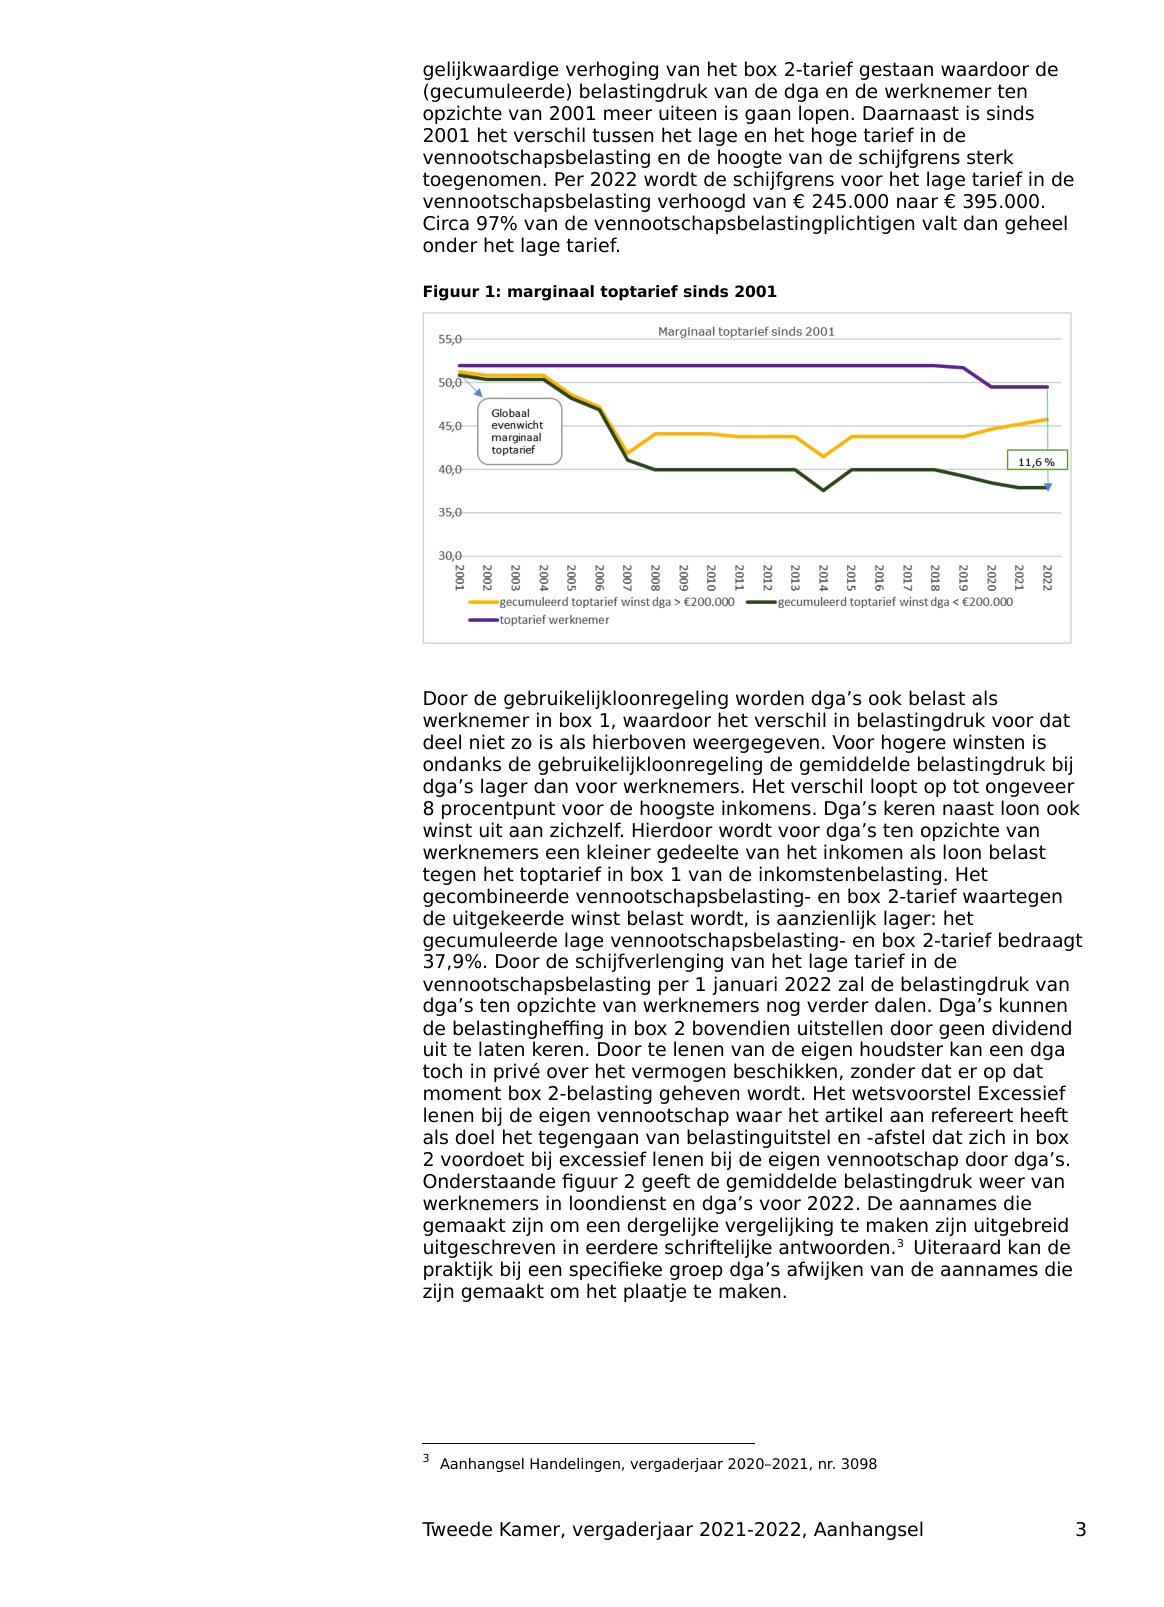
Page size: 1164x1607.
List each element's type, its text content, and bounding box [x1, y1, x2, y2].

picture [422, 312, 1072, 644]
text Figuur 1: marginaal toptarief sinds 2001 [422, 283, 1072, 301]
text Door de gebruikelijkloonregeling worden dga’s ook belast als werknemer in box 1, waardoor het verschil in belastingdruk voor dat deel niet zo is als hierboven weergegeven. Voor hogere winsten is ondanks de gebruikelijkloonregeling de gemiddelde belastingdruk bij dga’s lager dan voor werknemers. Het verschil loopt op tot ongeveer 8 procentpunt voor de hoogste inkomens. Dga’s keren naast loon ook winst uit aan zichzelf. Hierdoor wordt voor dga’s ten opzichte van werknemers een kleiner gedeelte van het inkomen als loon belast tegen het toptarief in box 1 van de inkomstenbelasting. Het gecombineerde vennootschapsbelasting- en box 2-tarief waartegen de uitgekeerde winst belast wordt, is aanzienlijk lager: het gecumuleerde lage vennootschapsbelasting- en box 2-tarief bedraagt 37,9%. Door de schijfverlenging van het lage tarief in de vennootschapsbelasting per 1 januari 2022 zal de belastingdruk van dga’s ten opzichte van werknemers nog verder dalen. Dga’s kunnen de belastingheffing in box 2 bovendien uitstellen door geen dividend uit te laten keren. Door te lenen van de eigen houdster kan een dga toch in privé over het vermogen beschikken, zonder dat er op dat moment box 2-belasting geheven wordt. Het wetsvoorstel Excessief lenen bij de eigen vennootschap waar het artikel aan refereert heeft als doel het tegengaan van belastinguitstel en -afstel dat zich in box 2 voordoet bij excessief lenen bij de eigen vennootschap door dga’s. [422, 688, 1087, 1171]
text gelijkwaardige verhoging van het box 2-tarief gestaan waardoor de (gecumuleerde) belastingdruk van de dga en de werknemer ten opzichte van 2001 meer uiteen is gaan lopen. Daarnaast is sinds 2001 het verschil tussen het lage en het hoge tarief in de vennootschapsbelasting en de hoogte van de schijfgrens sterk toegenomen. Per 2022 wordt de schijfgrens voor het lage tarief in de vennootschapsbelasting verhoogd van € 245.000 naar € 395.000. Circa 97% van de vennootschapsbelastingplichtigen valt dan geheel onder het lage tarief. [422, 59, 1087, 257]
text Aanhangsel Handelingen, vergaderjaar 2020–2021, nr. 3098 [422, 1452, 1087, 1474]
text Onderstaande figuur 2 geeft de gemiddelde belastingdruk weer van werknemers in loondienst en dga’s voor 2022. De aannames die gemaakt zijn om een dergelijke vergelijking te maken zijn uitgebreid uitgeschreven in eerdere schriftelijke antwoorden. Uiteraard kan de praktijk bij een specifieke groep dga’s afwijken van de aannames die zijn gemaakt om het plaatje te maken. [422, 1171, 1087, 1303]
